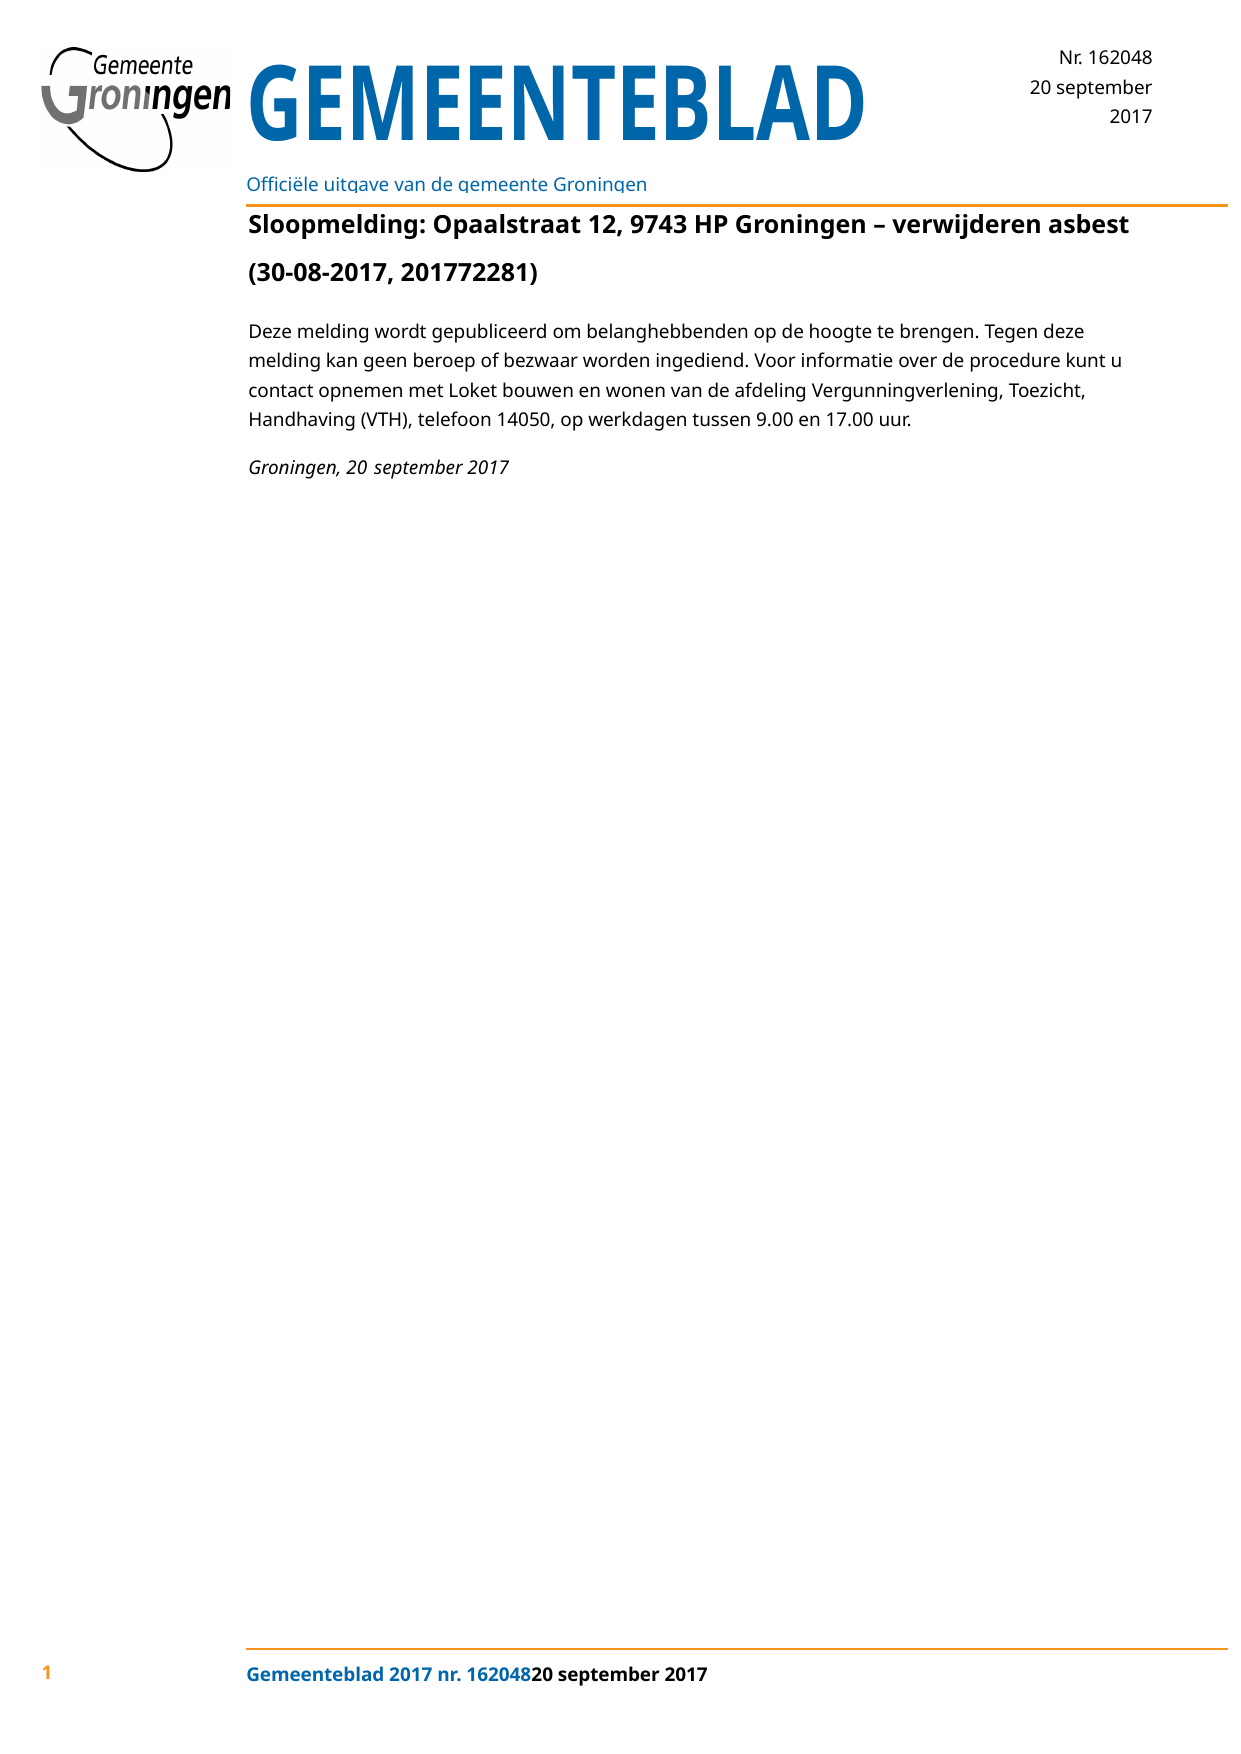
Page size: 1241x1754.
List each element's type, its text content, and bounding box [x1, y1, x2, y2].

picture [41, 47, 231, 172]
text Groningen, 20 september 2017 [248, 454, 1152, 480]
text Sloopmelding: Opaalstraat 12, 9743 HP Groningen – verwijderen asbest (30-08-2017, 201772281) [248, 207, 1152, 288]
text Deze melding wordt gepubliceerd om belanghebbenden op de hoogte te brengen. Tegen deze melding kan geen beroep of bezwaar worden ingediend. Voor informatie over de procedure kunt u contact opnemen met Loket bouwen en wonen van de afdeling Vergunningverlening, Toezicht, Handhaving (VTH), telefoon 14050, op werkdagen tussen 9.00 en 17.00 uur. [248, 318, 1152, 432]
